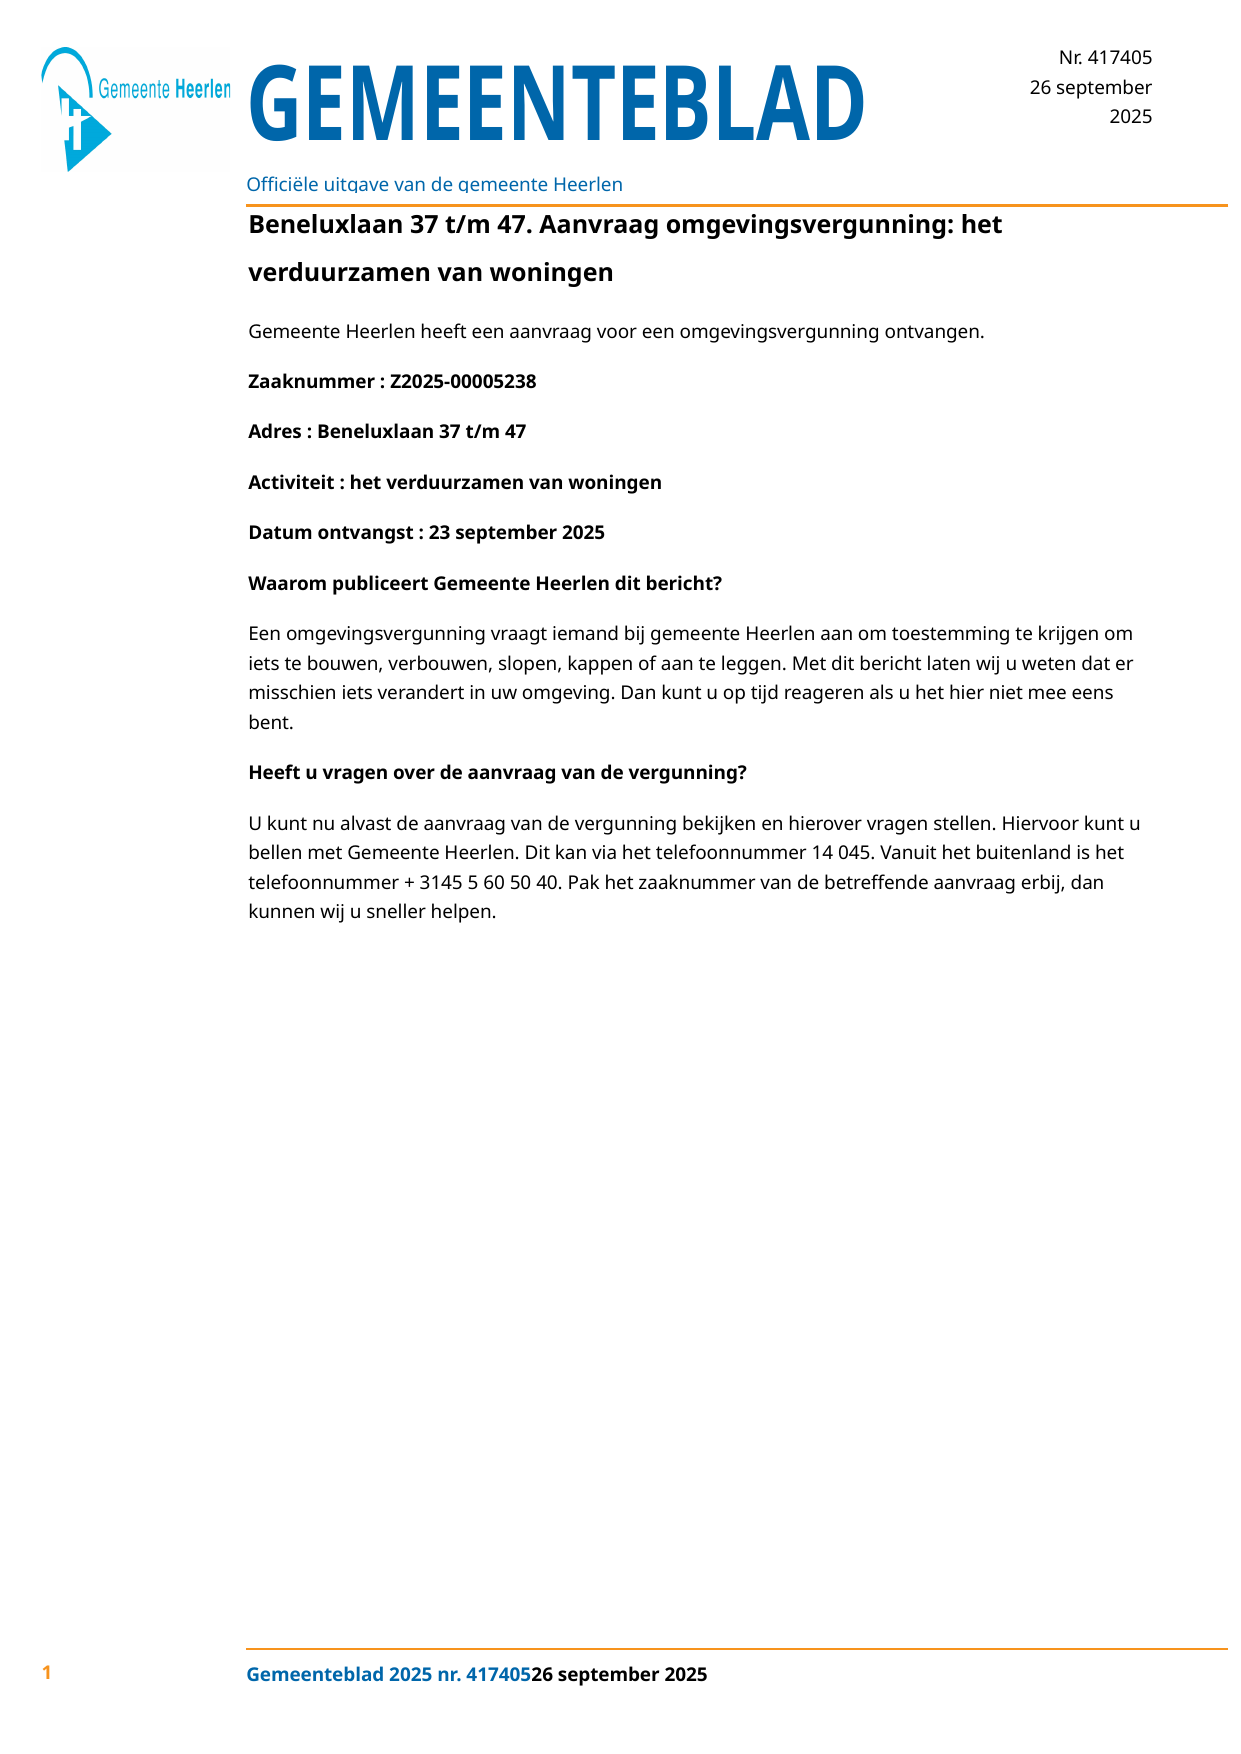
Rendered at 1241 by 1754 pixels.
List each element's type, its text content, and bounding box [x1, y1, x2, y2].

picture [41, 47, 231, 172]
text Activiteit : het verduurzamen van woningen [248, 469, 1152, 495]
text Zaaknummer : Z2025-00005238 [248, 368, 1152, 394]
text Datum ontvangst : 23 september 2025 [248, 519, 1152, 545]
text Een omgevingsvergunning vraagt iemand bij gemeente Heerlen aan om toestemming te krijgen om iets te bouwen, verbouwen, slopen, kappen of aan te leggen. Met dit bericht laten wij u weten dat er misschien iets verandert in uw omgeving. Dan kunt u op tijd reageren als u het hier niet mee eens bent. [248, 620, 1152, 735]
text Waarom publiceert Gemeente Heerlen dit bericht? [248, 570, 1152, 596]
text Heeft u vragen over de aanvraag van de vergunning? [248, 759, 1152, 785]
picture [41, 47, 59, 70]
text Adres : Beneluxlaan 37 t/m 47 [248, 419, 1152, 444]
text Gemeente Heerlen heeft een aanvraag voor een omgevingsvergunning ontvangen. [248, 318, 1152, 344]
text U kunt nu alvast de aanvraag van de vergunning bekijken en hierover vragen stellen. Hiervoor kunt u bellen met Gemeente Heerlen. Dit kan via het telefoonnummer 14 045. Vanuit het buitenland is het telefoonnummer + 3145 5 60 50 40. Pak het zaaknummer van de betreffende aanvraag erbij, dan kunnen wij u sneller helpen. [248, 810, 1152, 924]
text Beneluxlaan 37 t/m 47. Aanvraag omgevingsvergunning: het verduurzamen van woningen [248, 207, 1152, 288]
